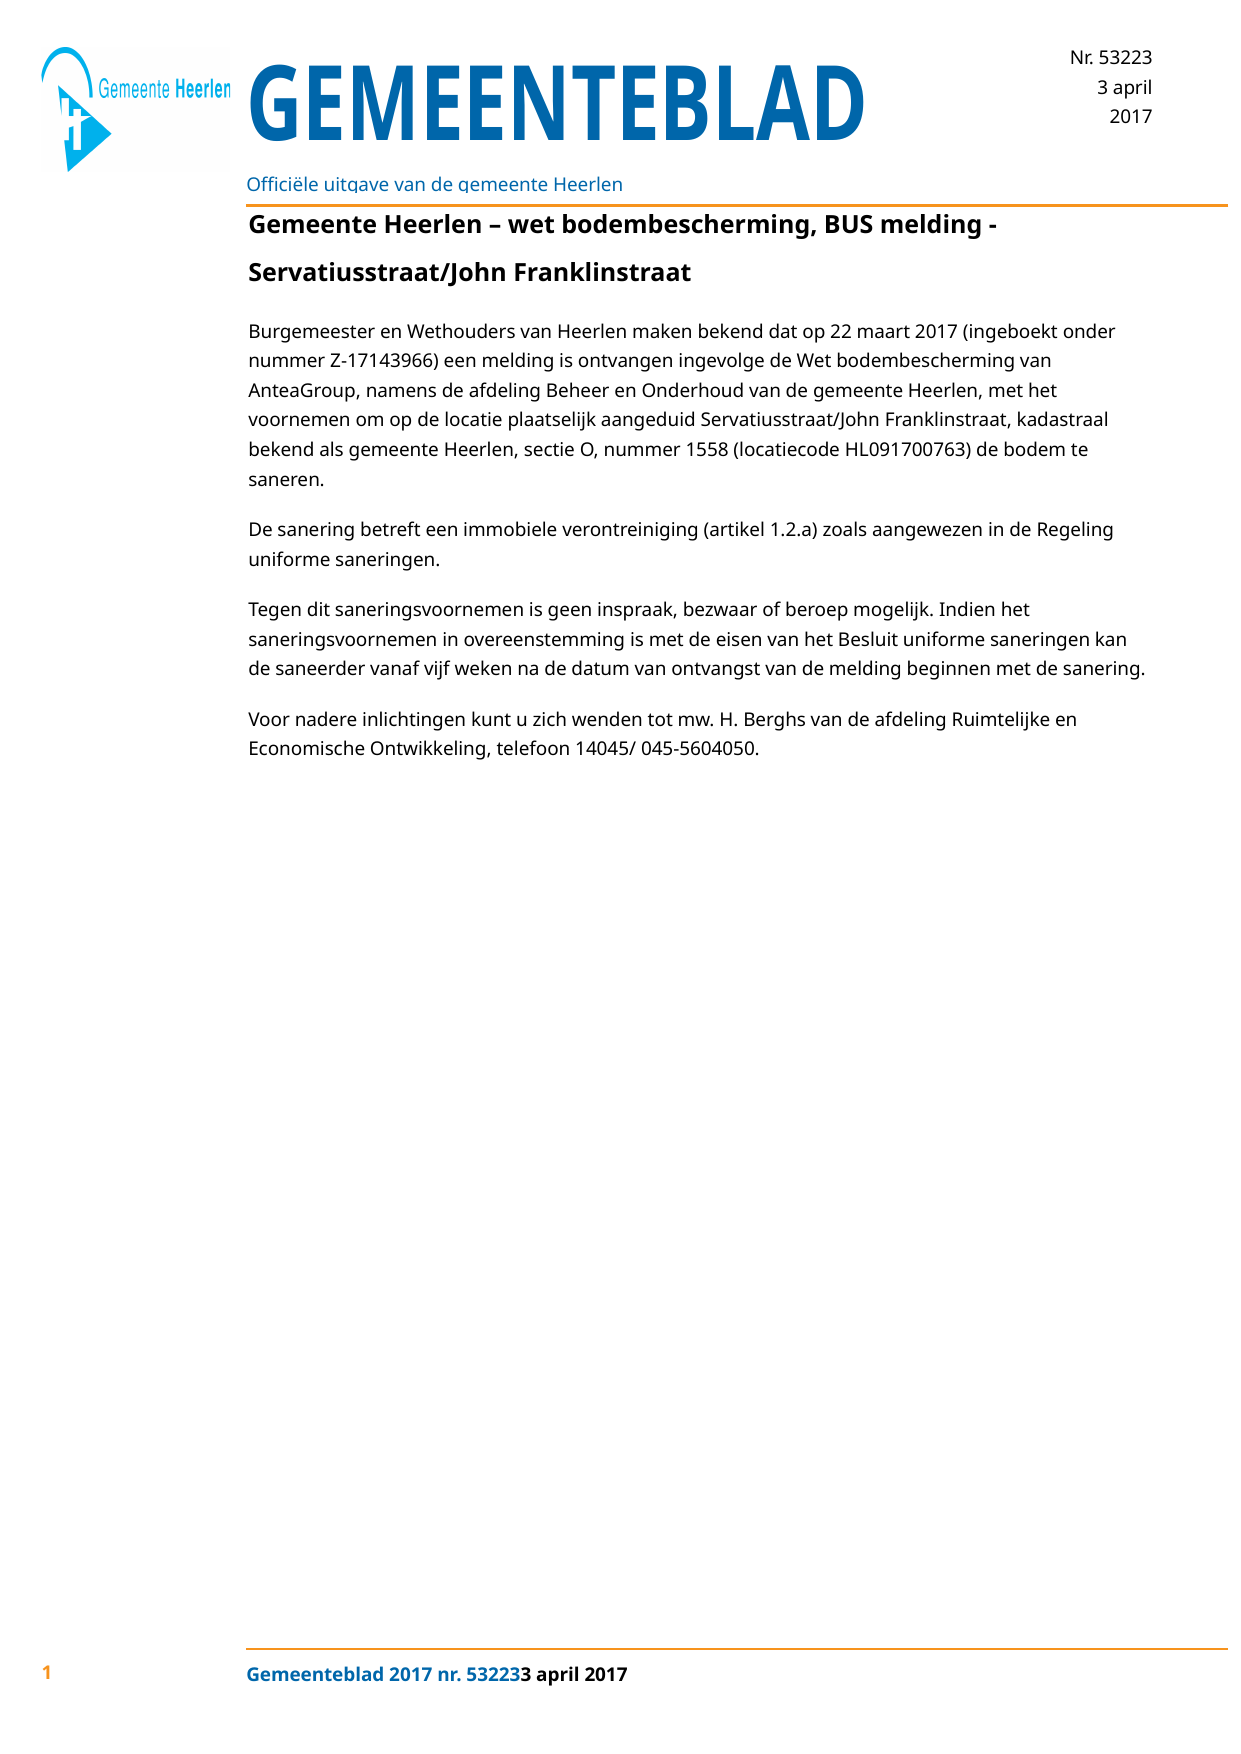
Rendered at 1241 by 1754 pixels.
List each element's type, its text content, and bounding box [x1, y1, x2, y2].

text Tegen dit saneringsvoornemen is geen inspraak, bezwaar of beroep mogelijk. Indien het saneringsvoornemen in overeenstemming is met de eisen van het Besluit uniforme saneringen kan de saneerder vanaf vijf weken na de datum van ontvangst van de melding beginnen met de sanering. [248, 596, 1152, 681]
picture [41, 47, 58, 70]
picture [41, 47, 231, 172]
text Burgemeester en Wethouders van Heerlen maken bekend dat op 22 maart 2017 (ingeboekt onder nummer Z-17143966) een melding is ontvangen ingevolge de Wet bodembescherming van AnteaGroup, namens de afdeling Beheer en Onderhoud van de gemeente Heerlen, met het voornemen om op de locatie plaatselijk aangeduid Servatiusstraat/John Franklinstraat, kadastraal bekend als gemeente Heerlen, sectie O, nummer 1558 (locatiecode HL091700763) de bodem te saneren. [248, 318, 1152, 492]
text Gemeente Heerlen – wet bodembescherming, BUS melding - Servatiusstraat/John Franklinstraat [248, 207, 1152, 288]
text Voor nadere inlichtingen kunt u zich wenden tot mw. H. Berghs van de afdeling Ruimtelijke en Economische Ontwikkeling, telefoon 14045/ 045-5604050. [248, 706, 1152, 761]
text De sanering betreft een immobiele verontreiniging (artikel 1.2.a) zoals aangewezen in de Regeling uniforme saneringen. [248, 516, 1152, 572]
